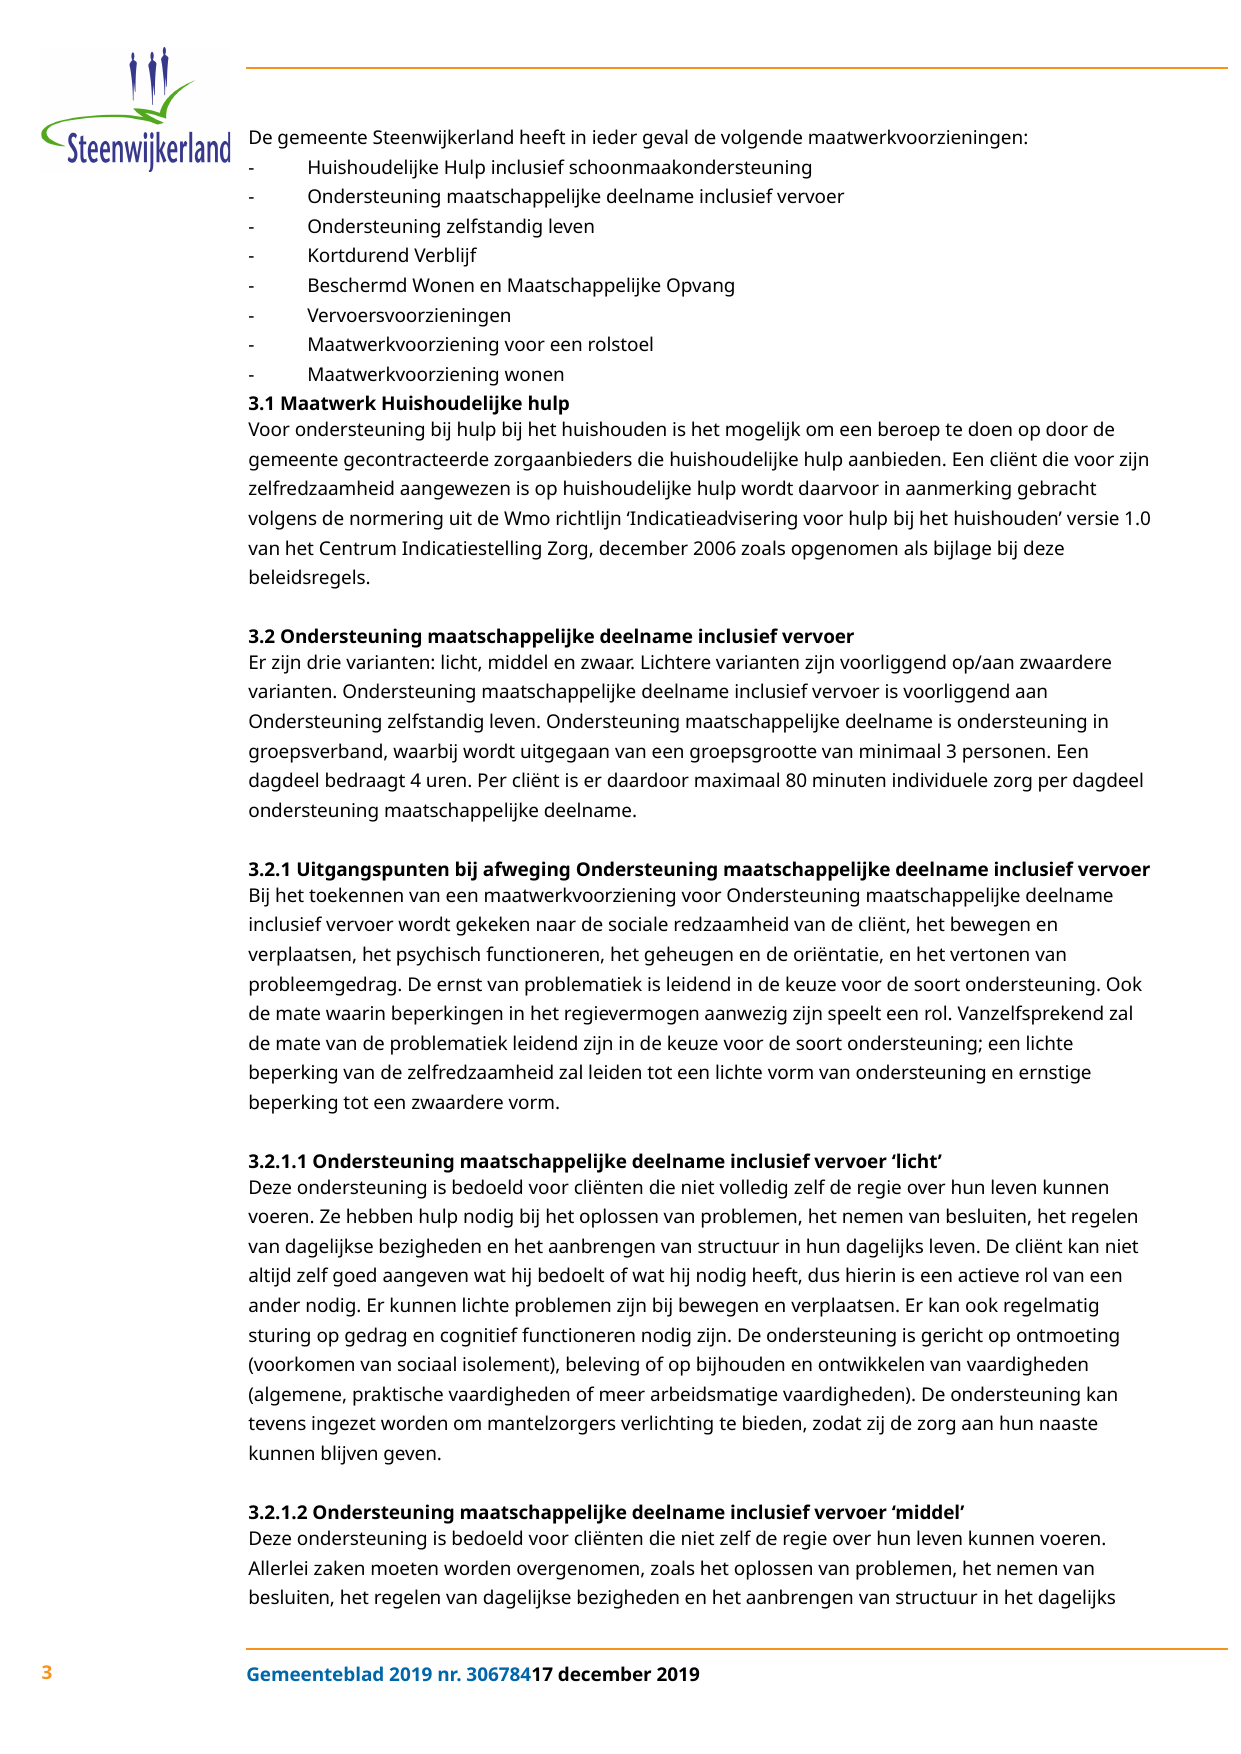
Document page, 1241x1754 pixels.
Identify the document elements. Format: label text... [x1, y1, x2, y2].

list Huishoudelijke Hulp inclusief schoonmaakondersteuning [248, 154, 1152, 180]
list Kortdurend Verblijf [248, 243, 1152, 268]
text 3.2.1.2 Ondersteuning maatschappelijke deelname inclusief vervoer ‘middel’ [248, 1499, 1152, 1525]
picture [41, 47, 231, 172]
text 3.2.1.1 Ondersteuning maatschappelijke deelname inclusief vervoer ‘licht’ [248, 1148, 1152, 1174]
list Maatwerkvoorziening voor een rolstoel [248, 331, 1152, 357]
text Bij het toekennen van een maatwerkvoorziening voor Ondersteuning maatschappelijke deelname inclusief vervoer wordt gekeken naar de sociale redzaamheid van de cliënt, het bewegen en verplaatsen, het psychisch functioneren, het geheugen en de oriëntatie, en het vertonen van probleemgedrag. De ernst van problematiek is leidend in de keuze voor de soort ondersteuning. Ook de mate waarin beperkingen in het regievermogen aanwezig zijn speelt een rol. Vanzelfsprekend zal de mate van de problematiek leidend zijn in de keuze voor de soort ondersteuning; een lichte beperking van de zelfredzaamheid zal leiden tot een lichte vorm van ondersteuning en ernstige beperking tot een zwaardere vorm. [248, 882, 1152, 1115]
text De gemeente Steenwijkerland heeft in ieder geval de volgende maatwerkvoorzieningen: [248, 124, 1152, 150]
text Voor ondersteuning bij hulp bij het huishouden is het mogelijk om een beroep te doen op door de gemeente gecontracteerde zorgaanbieders die huishoudelijke hulp aanbieden. Een cliënt die voor zijn zelfredzaamheid aangewezen is op huishoudelijke hulp wordt daarvoor in aanmerking gebracht volgens de normering uit de Wmo richtlijn ‘Indicatieadvisering voor hulp bij het huishouden’ versie 1.0 van het Centrum Indicatiestelling Zorg, december 2006 zoals opgenomen als bijlage bij deze beleidsregels. [248, 416, 1152, 590]
list Ondersteuning maatschappelijke deelname inclusief vervoer [248, 183, 1152, 209]
list Vervoersvoorzieningen [248, 302, 1152, 328]
list Maatwerkvoorziening wonen [248, 361, 1152, 387]
text Er zijn drie varianten: licht, middel en zwaar. Lichtere varianten zijn voorliggend op/aan zwaardere varianten. Ondersteuning maatschappelijke deelname inclusief vervoer is voorliggend aan Ondersteuning zelfstandig leven. Ondersteuning maatschappelijke deelname is ondersteuning in groepsverband, waarbij wordt uitgegaan van een groepsgrootte van minimaal 3 personen. Een dagdeel bedraagt 4 uren. Per cliënt is er daardoor maximaal 80 minuten individuele zorg per dagdeel ondersteuning maatschappelijke deelname. [248, 649, 1152, 823]
text Deze ondersteuning is bedoeld voor cliënten die niet zelf de regie over hun leven kunnen voeren. Allerlei zaken moeten worden overgenomen, zoals het oplossen van problemen, het nemen van besluiten, het regelen van dagelijkse bezigheden en het aanbrengen van structuur in het dagelijks [248, 1525, 1152, 1610]
text 3.1 Maatwerk Huishoudelijke hulp [248, 391, 1152, 416]
text 3.2 Ondersteuning maatschappelijke deelname inclusief vervoer [248, 623, 1152, 649]
text Deze ondersteuning is bedoeld voor cliënten die niet volledig zelf de regie over hun leven kunnen voeren. Ze hebben hulp nodig bij het oplossen van problemen, het nemen van besluiten, het regelen van dagelijkse bezigheden en het aanbrengen van structuur in hun dagelijks leven. De cliënt kan niet altijd zelf goed aangeven wat hij bedoelt of wat hij nodig heeft, dus hierin is een actieve rol van een ander nodig. Er kunnen lichte problemen zijn bij bewegen en verplaatsen. Er kan ook regelmatig sturing op gedrag en cognitief functioneren nodig zijn. De ondersteuning is gericht op ontmoeting (voorkomen van sociaal isolement), beleving of op bijhouden en ontwikkelen van vaardigheden (algemene, praktische vaardigheden of meer arbeidsmatige vaardigheden). De ondersteuning kan tevens ingezet worden om mantelzorgers verlichting te bieden, zodat zij de zorg aan hun naaste kunnen blijven geven. [248, 1174, 1152, 1466]
list Ondersteuning zelfstandig leven [248, 213, 1152, 239]
text 3.2.1 Uitgangspunten bij afweging Ondersteuning maatschappelijke deelname inclusief vervoer [248, 856, 1152, 882]
list Beschermd Wonen en Maatschappelijke Opvang [248, 272, 1152, 298]
